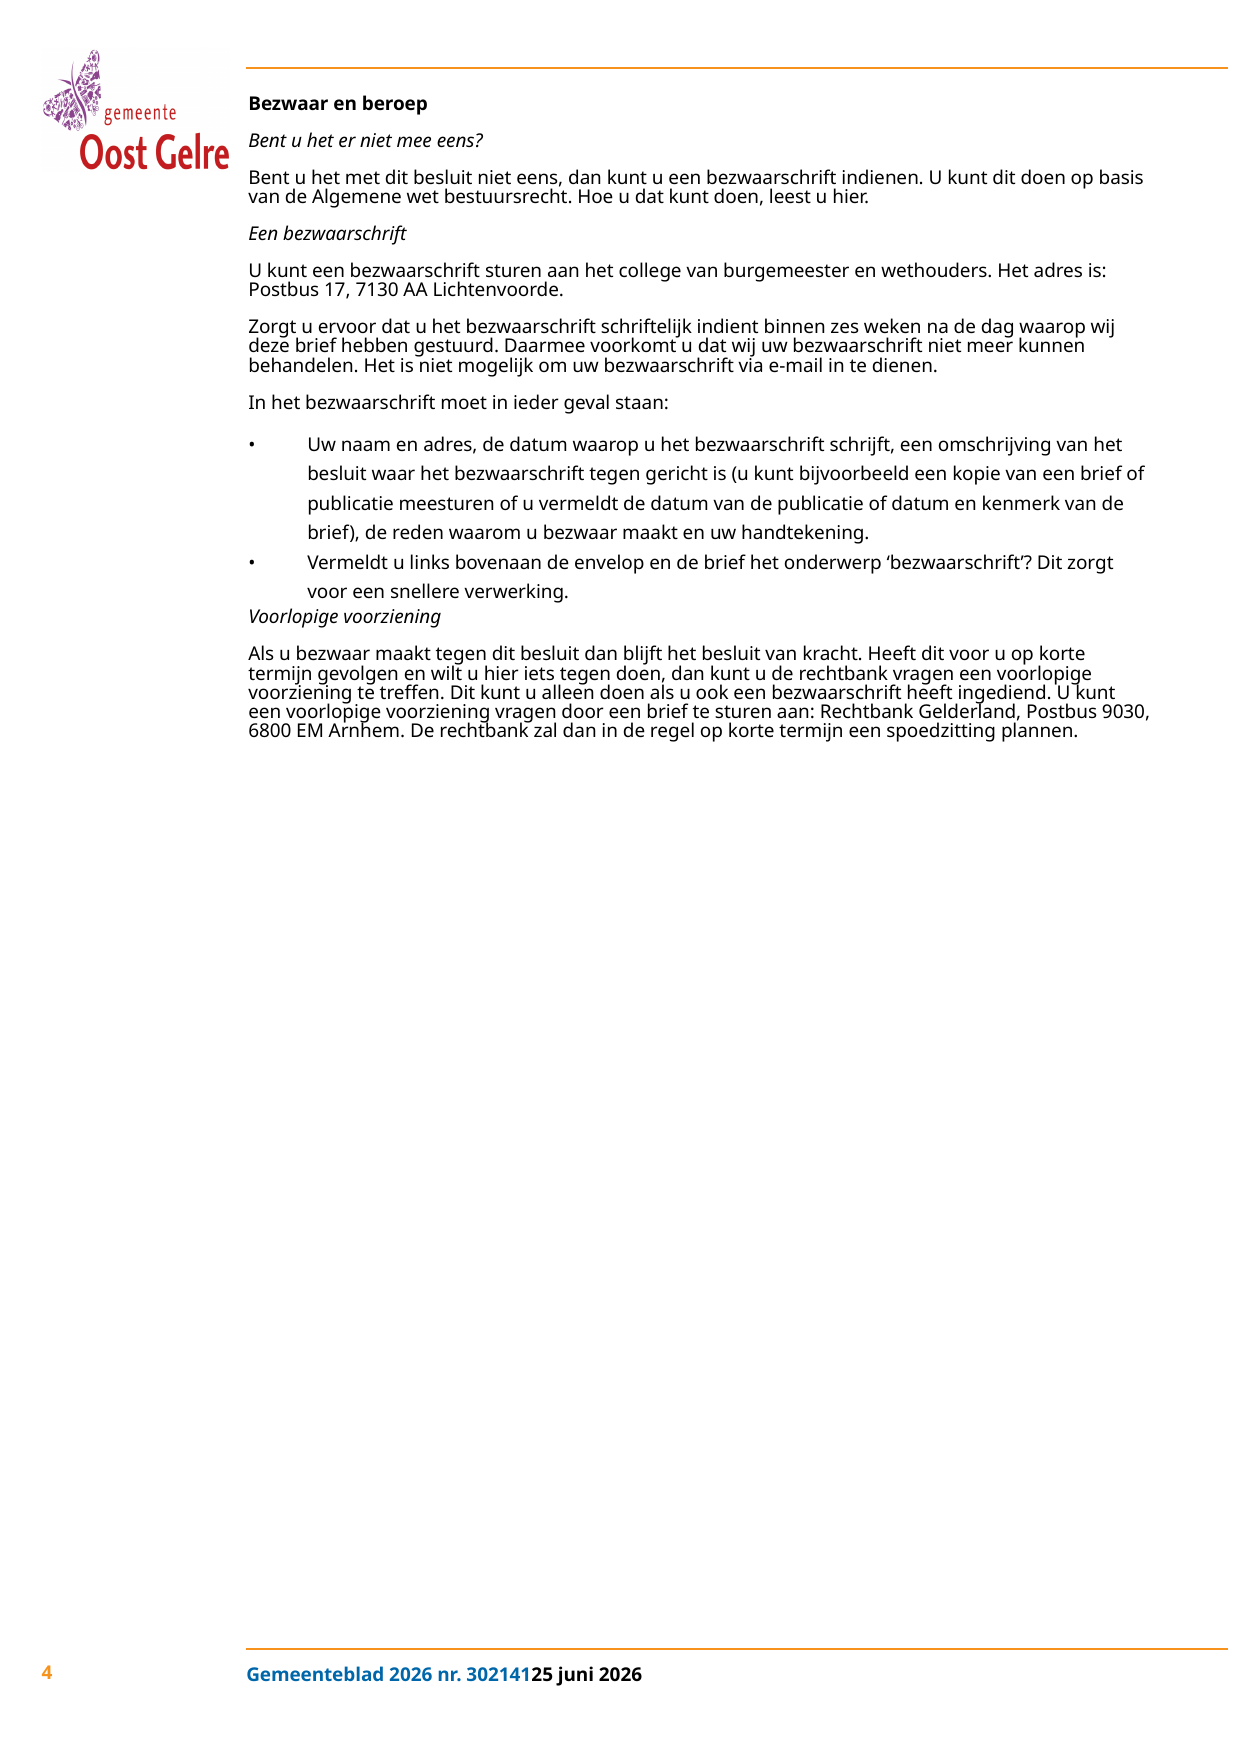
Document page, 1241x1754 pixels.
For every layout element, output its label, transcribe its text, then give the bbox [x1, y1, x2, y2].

text Als u bezwaar maakt tegen dit besluit dan blijft het besluit van kracht. Heeft dit voor u op korte termijn gevolgen en wilt u hier iets tegen doen, dan kunt u de rechtbank vragen een voorlopige voorziening te treffen. Dit kunt u alleen doen als u ook een bezwaarschrift heeft ingediend. U kunt een voorlopige voorziening vragen door een brief te sturen aan: Rechtbank Gelderland, Postbus 9030, 6800 EM Arnhem. De rechtbank zal dan in de regel op korte termijn een spoedzitting plannen. [248, 645, 1152, 742]
text Zorgt u ervoor dat u het bezwaarschrift schriftelijk indient binnen zes weken na de dag waarop wij deze brief hebben gestuurd. Daarmee voorkomt u dat wij uw bezwaarschrift niet meer kunnen behandelen. Het is niet mogelijk om uw bezwaarschrift via e-mail in te dienen. [248, 318, 1152, 376]
text Voorlopige voorziening [248, 608, 1152, 627]
text In het bezwaarschrift moet in ieder geval staan: [248, 394, 1152, 413]
text Bent u het met dit besluit niet eens, dan kunt u een bezwaarschrift indienen. U kunt dit doen op basis van de Algemene wet bestuursrecht. Hoe u dat kunt doen, leest u hier. [248, 169, 1152, 207]
list Uw naam en adres, de datum waarop u het bezwaarschrift schrijft, een omschrijving van het besluit waar het bezwaarschrift tegen gericht is (u kunt bijvoorbeeld een kopie van een brief of publicatie meesturen of u vermeldt de datum van de publicatie of datum en kenmerk van de brief), de reden waarom u bezwaar maakt en uw handtekening. [248, 431, 1152, 545]
text Een bezwaarschrift [248, 225, 1152, 244]
text U kunt een bezwaarschrift sturen aan het college van burgemeester en wethouders. Het adres is: Postbus 17, 7130 AA Lichtenvoorde. [248, 262, 1152, 301]
list Vermeldt u links bovenaan de envelop en de brief het onderwerp ‘bezwaarschrift’? Dit zorgt voor een snellere verwerking. [248, 549, 1152, 604]
picture [41, 47, 231, 172]
text Bezwaar en beroep [248, 95, 1152, 114]
text Bent u het er niet mee eens? [248, 132, 1152, 151]
